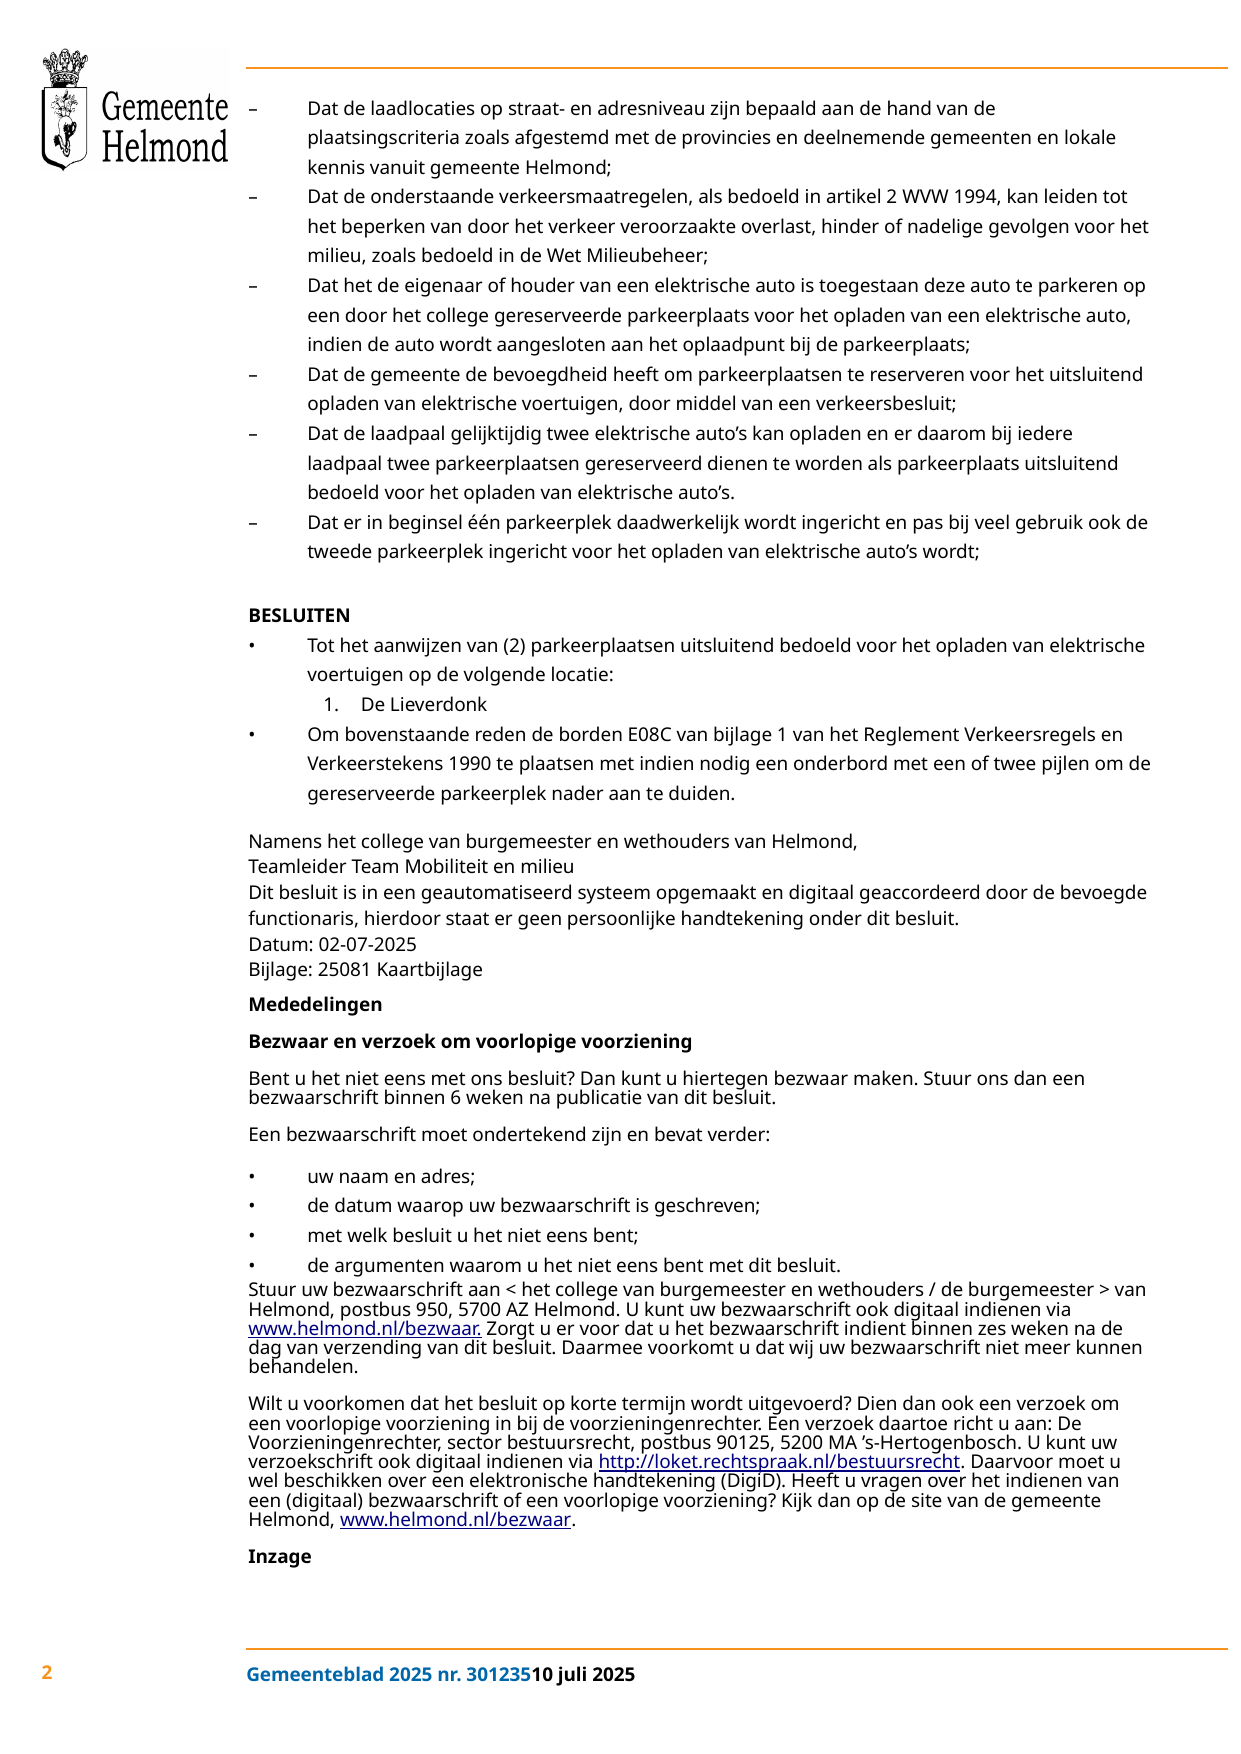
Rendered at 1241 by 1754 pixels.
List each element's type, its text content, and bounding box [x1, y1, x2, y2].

list de datum waarop uw bezwaarschrift is geschreven; [248, 1193, 1152, 1218]
list Dat de laadlocaties op straat- en adresniveau zijn bepaald aan de hand van de plaatsingscriteria zoals afgestemd met de provincies en deelnemende gemeenten en lokale kennis vanuit gemeente Helmond; [248, 95, 1152, 180]
list de argumenten waarom u het niet eens bent met dit besluit. [248, 1252, 1152, 1277]
text Teamleider Team Mobiliteit en milieu [248, 853, 1152, 879]
list Dat de laadpaal gelijktijdig twee elektrische auto’s kan opladen en er daarom bij iedere laadpaal twee parkeerplaatsen gereserveerd dienen te worden als parkeerplaats uitsluitend bedoeld voor het opladen van elektrische auto’s. [248, 420, 1152, 505]
list De Lieverdonk [323, 691, 1152, 717]
list met welk besluit u het niet eens bent; [248, 1222, 1152, 1248]
text Dit besluit is in een geautomatiseerd systeem opgemaakt en digitaal geaccordeerd door de bevoegde functionaris, hierdoor staat er geen persoonlijke handtekening onder dit besluit. [248, 879, 1152, 931]
text Mededelingen [248, 996, 1152, 1015]
list Dat het de eigenaar of houder van een elektrische auto is toegestaan deze auto te parkeren op een door het college gereserveerde parkeerplaats voor het opladen van een elektrische auto, indien de auto wordt aangesloten aan het oplaadpunt bij de parkeerplaats; [248, 272, 1152, 357]
text Namens het college van burgemeester en wethouders van Helmond, [248, 828, 1152, 853]
text Bezwaar en verzoek om voorlopige voorziening [248, 1033, 1152, 1052]
list Om bovenstaande reden de borden E08C van bijlage 1 van het Reglement Verkeersregels en Verkeerstekens 1990 te plaatsen met indien nodig een onderbord met een of twee pijlen om de gereserveerde parkeerplek nader aan te duiden. [248, 721, 1152, 806]
picture [41, 47, 231, 172]
list Dat de onderstaande verkeersmaatregelen, als bedoeld in artikel 2 WVW 1994, kan leiden tot het beperken van door het verkeer veroorzaakte overlast, hinder of nadelige gevolgen voor het milieu, zoals bedoeld in de Wet Milieubeheer; [248, 183, 1152, 268]
list Dat er in beginsel één parkeerplek daadwerkelijk wordt ingericht en pas bij veel gebruik ook de tweede parkeerplek ingericht voor het opladen van elektrische auto’s wordt; [248, 509, 1152, 564]
text BESLUITEN [248, 602, 1152, 628]
list Tot het aanwijzen van (2) parkeerplaatsen uitsluitend bedoeld voor het opladen van elektrische voertuigen op de volgende locatie: [248, 632, 1152, 687]
text Inzage [248, 1548, 1152, 1567]
text Wilt u voorkomen dat het besluit op korte termijn wordt uitgevoerd? Dien dan ook een verzoek om een voorlopige voorziening in bij de voorzieningenrechter. Een verzoek daartoe richt u aan: De Voorzieningenrechter, sector bestuursrecht, postbus 90125, 5200 MA ’s-Hertogenbosch. U kunt uw verzoekschrift ook digitaal indienen via http://loket.rechtspraak.nl/bestuursrecht. Daarvoor moet u wel beschikken over een elektronische handtekening (DigiD). Heeft u vragen over het indienen van een (digitaal) bezwaarschrift of een voorlopige voorziening? Kijk dan op de site van de gemeente Helmond, www.helmond.nl/bezwaar. [248, 1395, 1152, 1530]
text Bijlage: 25081 Kaartbijlage [248, 956, 1152, 982]
text Stuur uw bezwaarschrift aan < het college van burgemeester en wethouders / de burgemeester > van Helmond, postbus 950, 5700 AZ Helmond. U kunt uw bezwaarschrift ook digitaal indienen via www.helmond.nl/bezwaar. Zorgt u er voor dat u het bezwaarschrift indient binnen zes weken na de dag van verzending van dit besluit. Daarmee voorkomt u dat wij uw bezwaarschrift niet meer kunnen behandelen. [248, 1281, 1152, 1378]
text Bent u het niet eens met ons besluit? Dan kunt u hiertegen bezwaar maken. Stuur ons dan een bezwaarschrift binnen 6 weken na publicatie van dit besluit. [248, 1070, 1152, 1108]
list Dat de gemeente de bevoegdheid heeft om parkeerplaatsen te reserveren voor het uitsluitend opladen van elektrische voertuigen, door middel van een verkeersbesluit; [248, 361, 1152, 416]
text Datum: 02-07-2025 [248, 931, 1152, 956]
text Een bezwaarschrift moet ondertekend zijn en bevat verder: [248, 1126, 1152, 1145]
list uw naam en adres; [248, 1163, 1152, 1189]
